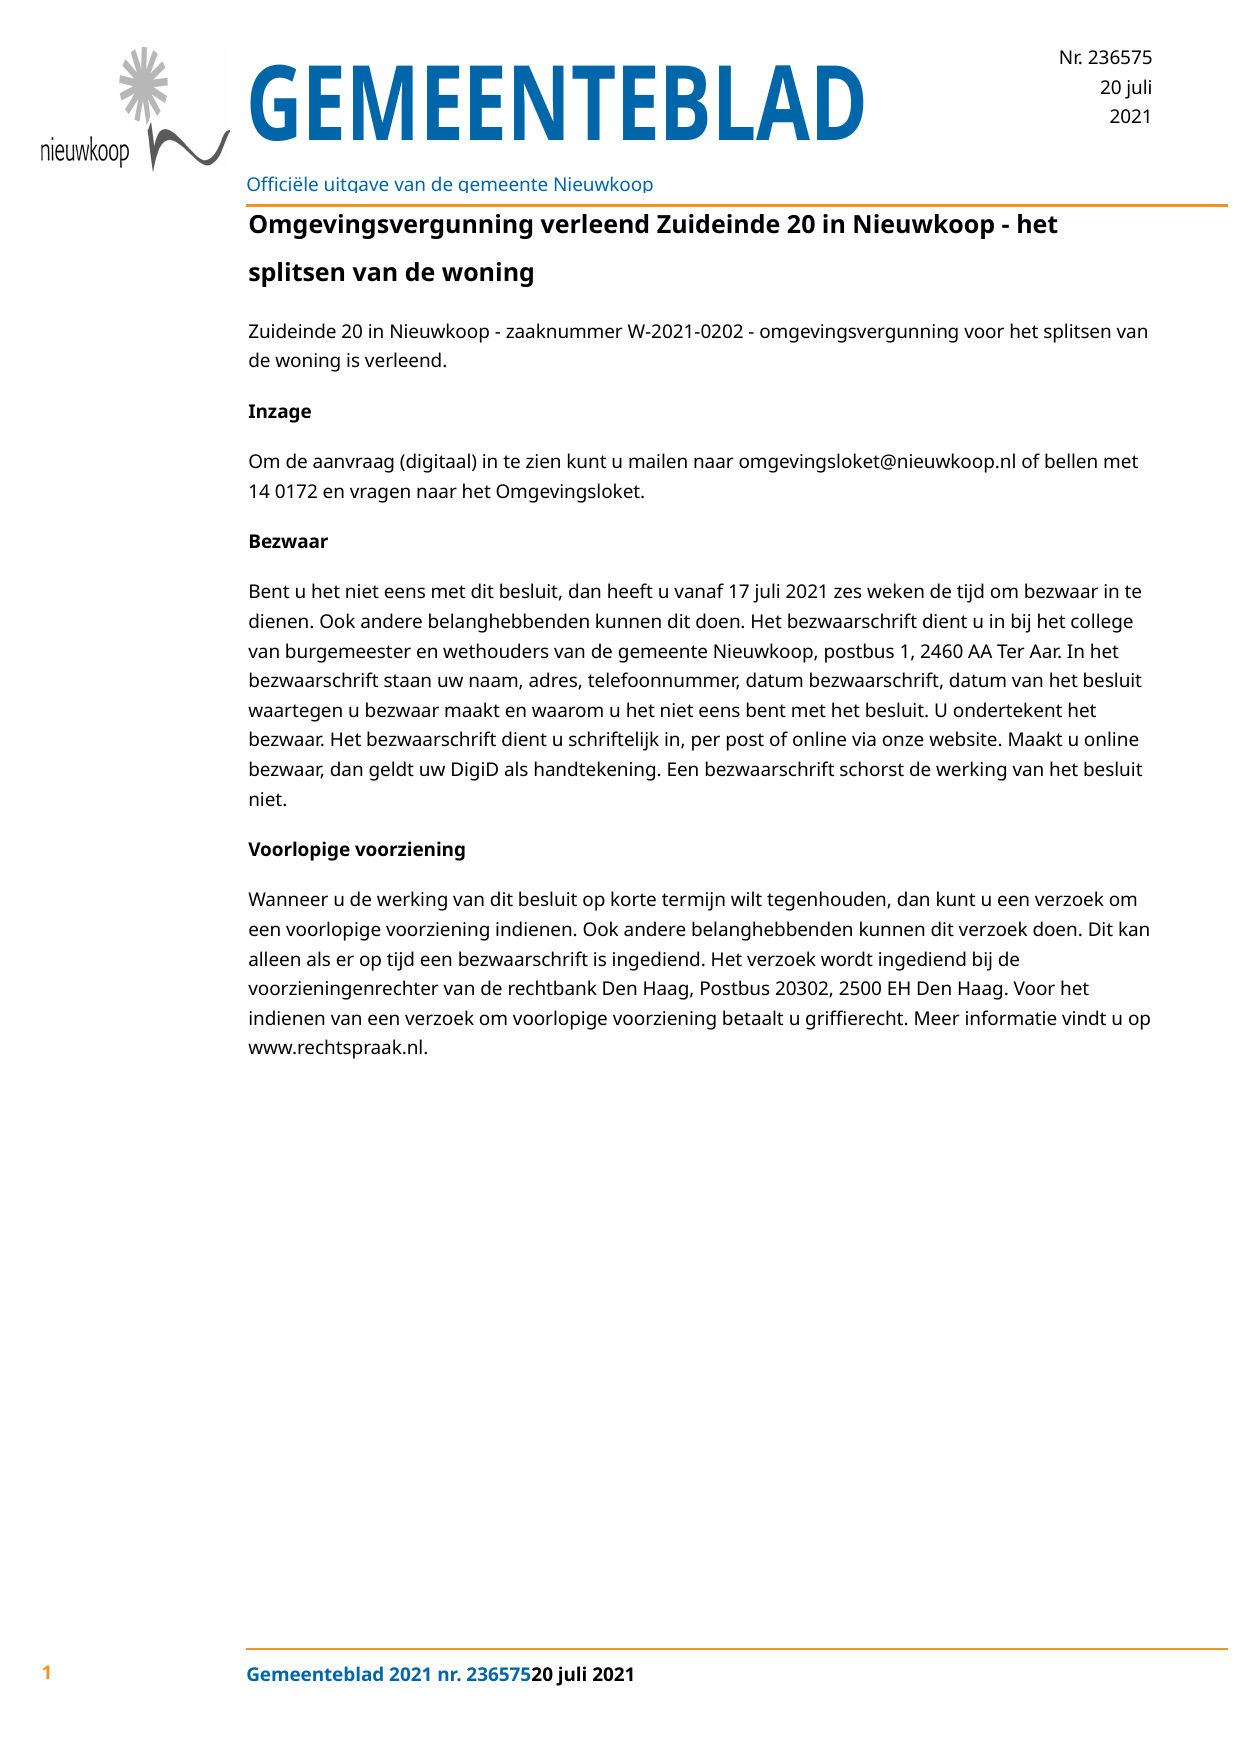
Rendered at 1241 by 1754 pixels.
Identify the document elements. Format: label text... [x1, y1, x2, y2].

picture [41, 47, 231, 172]
text Bent u het niet eens met dit besluit, dan heeft u vanaf 17 juli 2021 zes weken de tijd om bezwaar in te dienen. Ook andere belanghebbenden kunnen dit doen. Het bezwaarschrift dient u in bij het college van burgemeester en wethouders van de gemeente Nieuwkoop, postbus 1, 2460 AA Ter Aar. In het bezwaarschrift staan uw naam, adres, telefoonnummer, datum bezwaarschrift, datum van het besluit waartegen u bezwaar maakt en waarom u het niet eens bent met het besluit. U ondertekent het bezwaar. Het bezwaarschrift dient u schriftelijk in, per post of online via onze website. Maakt u online bezwaar, dan geldt uw DigiD als handtekening. Een bezwaarschrift schorst de werking van het besluit niet. [248, 579, 1152, 812]
text Voorlopige voorziening [248, 836, 1152, 862]
text Zuideinde 20 in Nieuwkoop - zaaknummer W-2021-0202 - omgevingsvergunning voor het splitsen van de woning is verleend. [248, 318, 1152, 373]
text Omgevingsvergunning verleend Zuideinde 20 in Nieuwkoop - het splitsen van de woning [248, 207, 1152, 288]
text Wanneer u de werking van dit besluit op korte termijn wilt tegenhouden, dan kunt u een verzoek om een voorlopige voorziening indienen. Ook andere belanghebbenden kunnen dit verzoek doen. Dit kan alleen als er op tijd een bezwaarschrift is ingediend. Het verzoek wordt ingediend bij de voorzieningenrechter van de rechtbank Den Haag, Postbus 20302, 2500 EH Den Haag. Voor het indienen van een verzoek om voorlopige voorziening betaalt u griffierecht. Meer informatie vindt u op www.rechtspraak.nl. [248, 887, 1152, 1060]
text Inzage [248, 398, 1152, 424]
text Bezwaar [248, 528, 1152, 554]
text Om de aanvraag (digitaal) in te zien kunt u mailen naar omgevingsloket@nieuwkoop.nl of bellen met 14 0172 en vragen naar het Omgevingsloket. [248, 448, 1152, 504]
